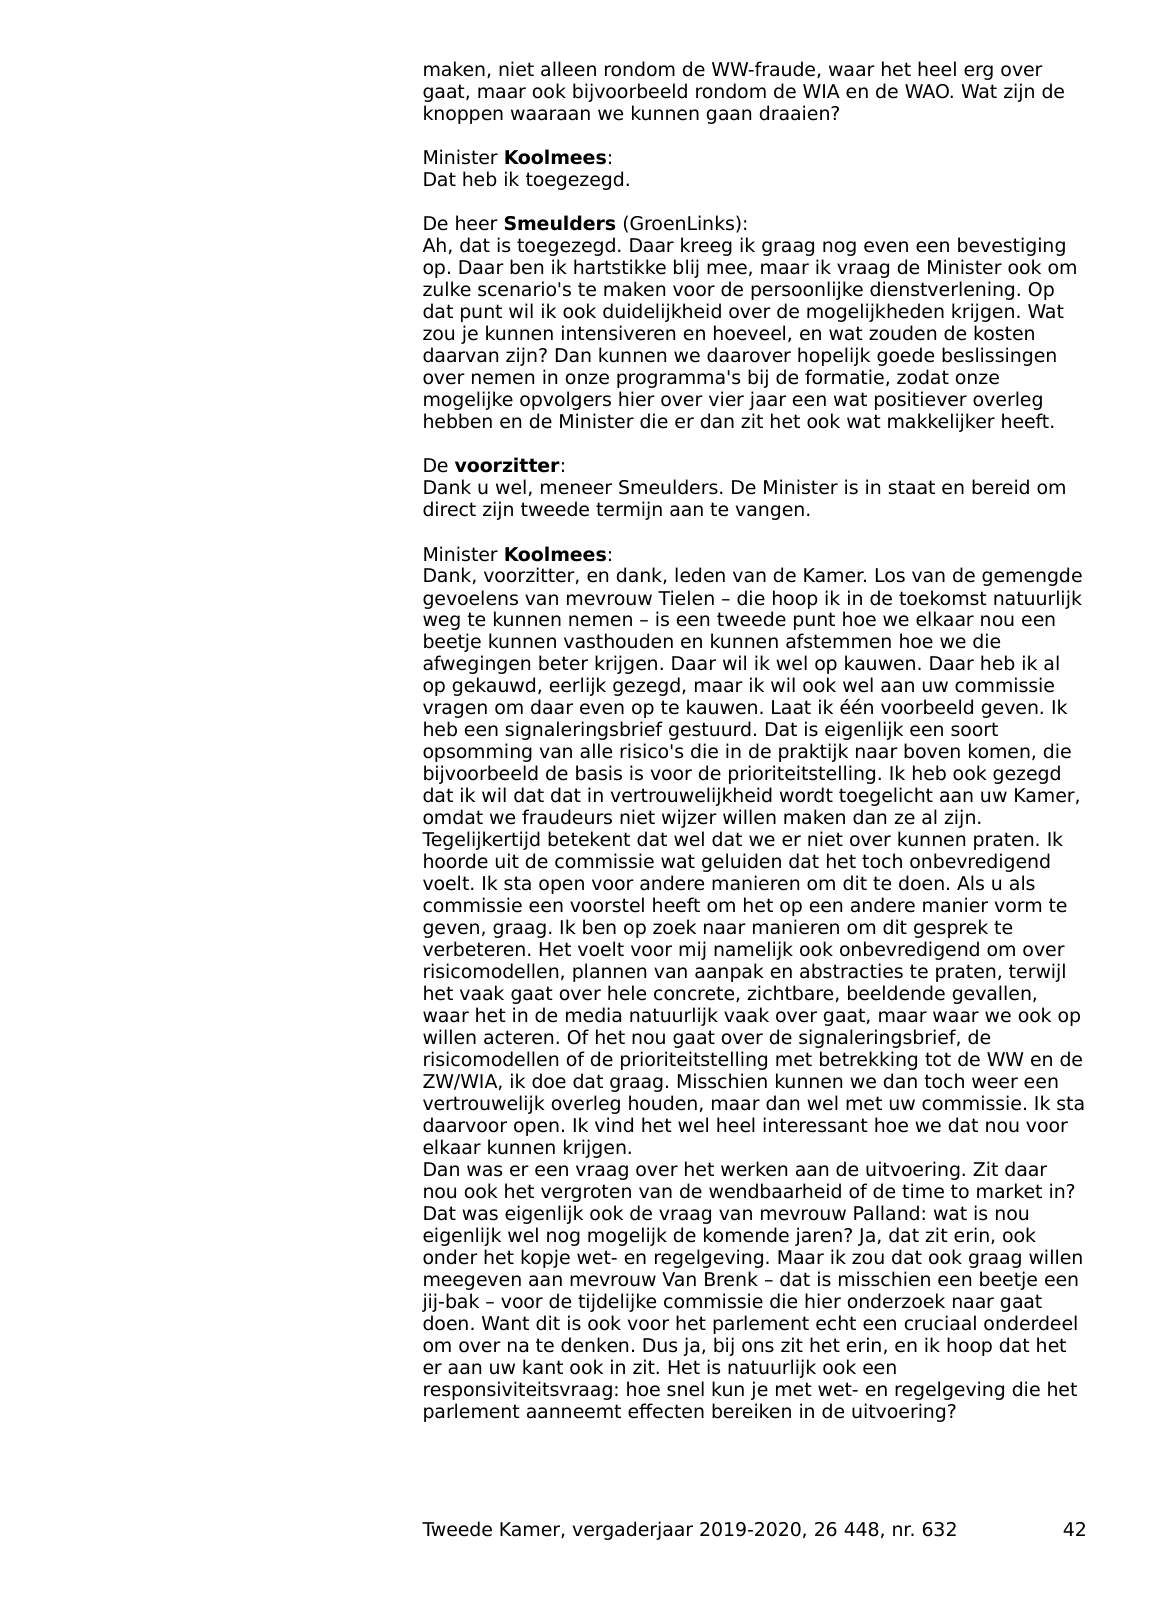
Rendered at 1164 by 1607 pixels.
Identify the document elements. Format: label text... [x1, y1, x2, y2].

text Dank u wel, meneer Smeulders. De Minister is in staat en bereid om direct zijn tweede termijn aan te vangen. [422, 477, 1087, 521]
text Minister Koolmees: [422, 543, 1087, 565]
text Dank, voorzitter, en dank, leden van de Kamer. Los van de gemengde gevoelens van mevrouw Tielen – die hoop ik in de toekomst natuurlijk weg te kunnen nemen – is een tweede punt hoe we elkaar nou een beetje kunnen vasthouden en kunnen afstemmen hoe we die afwegingen beter krijgen. Daar wil ik wel op kauwen. Daar heb ik al op gekauwd, eerlijk gezegd, maar ik wil ook wel aan uw commissie vragen om daar even op te kauwen. Laat ik één voorbeeld geven. Ik heb een signaleringsbrief gestuurd. Dat is eigenlijk een soort opsomming van alle risico's die in de praktijk naar boven komen, die bijvoorbeeld de basis is voor de prioriteitstelling. Ik heb ook gezegd dat ik wil dat dat in vertrouwelijkheid wordt toegelicht aan uw Kamer, omdat we fraudeurs niet wijzer willen maken dan ze al zijn. Tegelijkertijd betekent dat wel dat we er niet over kunnen praten. Ik hoorde uit de commissie wat geluiden dat het toch onbevredigend voelt. Ik sta open voor andere manieren om dit te doen. Als u als commissie een voorstel heeft om het op een andere manier vorm te geven, graag. Ik ben op zoek naar manieren om dit gesprek te verbeteren. Het voelt voor mij namelijk ook onbevredigend om over risicomodellen, plannen van aanpak en abstracties te praten, terwijl het vaak gaat over hele concrete, zichtbare, beeldende gevallen, waar het in de media natuurlijk vaak over gaat, maar waar we ook op willen acteren. Of het nou gaat over de signaleringsbrief, de risicomodellen of de prioriteitstelling met betrekking tot de WW en de ZW/WIA, ik doe dat graag. Misschien kunnen we dan toch weer een vertrouwelijk overleg houden, maar dan wel met uw commissie. Ik sta daarvoor open. Ik vind het wel heel interessant hoe we dat nou voor elkaar kunnen krijgen. [422, 565, 1087, 1159]
text maken, niet alleen rondom de WW-fraude, waar het heel erg over gaat, maar ook bijvoorbeeld rondom de WIA en de WAO. Wat zijn de knoppen waaraan we kunnen gaan draaien? [422, 59, 1087, 125]
text Minister Koolmees: [422, 147, 1087, 169]
text Ah, dat is toegezegd. Daar kreeg ik graag nog even een bevestiging op. Daar ben ik hartstikke blij mee, maar ik vraag de Minister ook om zulke scenario's te maken voor de persoonlijke dienstverlening. Op dat punt wil ik ook duidelijkheid over de mogelijkheden krijgen. Wat zou je kunnen intensiveren en hoeveel, en wat zouden de kosten daarvan zijn? Dan kunnen we daarover hopelijk goede beslissingen over nemen in onze programma's bij de formatie, zodat onze mogelijke opvolgers hier over vier jaar een wat positiever overleg hebben en de Minister die er dan zit het ook wat makkelijker heeft. [422, 235, 1087, 433]
text Dan was er een vraag over het werken aan de uitvoering. Zit daar nou ook het vergroten van de wendbaarheid of de time to market in? Dat was eigenlijk ook de vraag van mevrouw Palland: wat is nou eigenlijk wel nog mogelijk de komende jaren? Ja, dat zit erin, ook onder het kopje wet- en regelgeving. Maar ik zou dat ook graag willen meegeven aan mevrouw Van Brenk – dat is misschien een beetje een jij-bak – voor de tijdelijke commissie die hier onderzoek naar gaat doen. Want dit is ook voor het parlement echt een cruciaal onderdeel om over na te denken. Dus ja, bij ons zit het erin, en ik hoop dat het er aan uw kant ook in zit. Het is natuurlijk ook een responsiviteitsvraag: hoe snel kun je met wet- en regelgeving die het parlement aanneemt effecten bereiken in de uitvoering? [422, 1159, 1087, 1423]
text De heer Smeulders (GroenLinks): [422, 213, 1087, 235]
text Dat heb ik toegezegd. [422, 169, 1087, 191]
text De voorzitter: [422, 455, 1087, 477]
